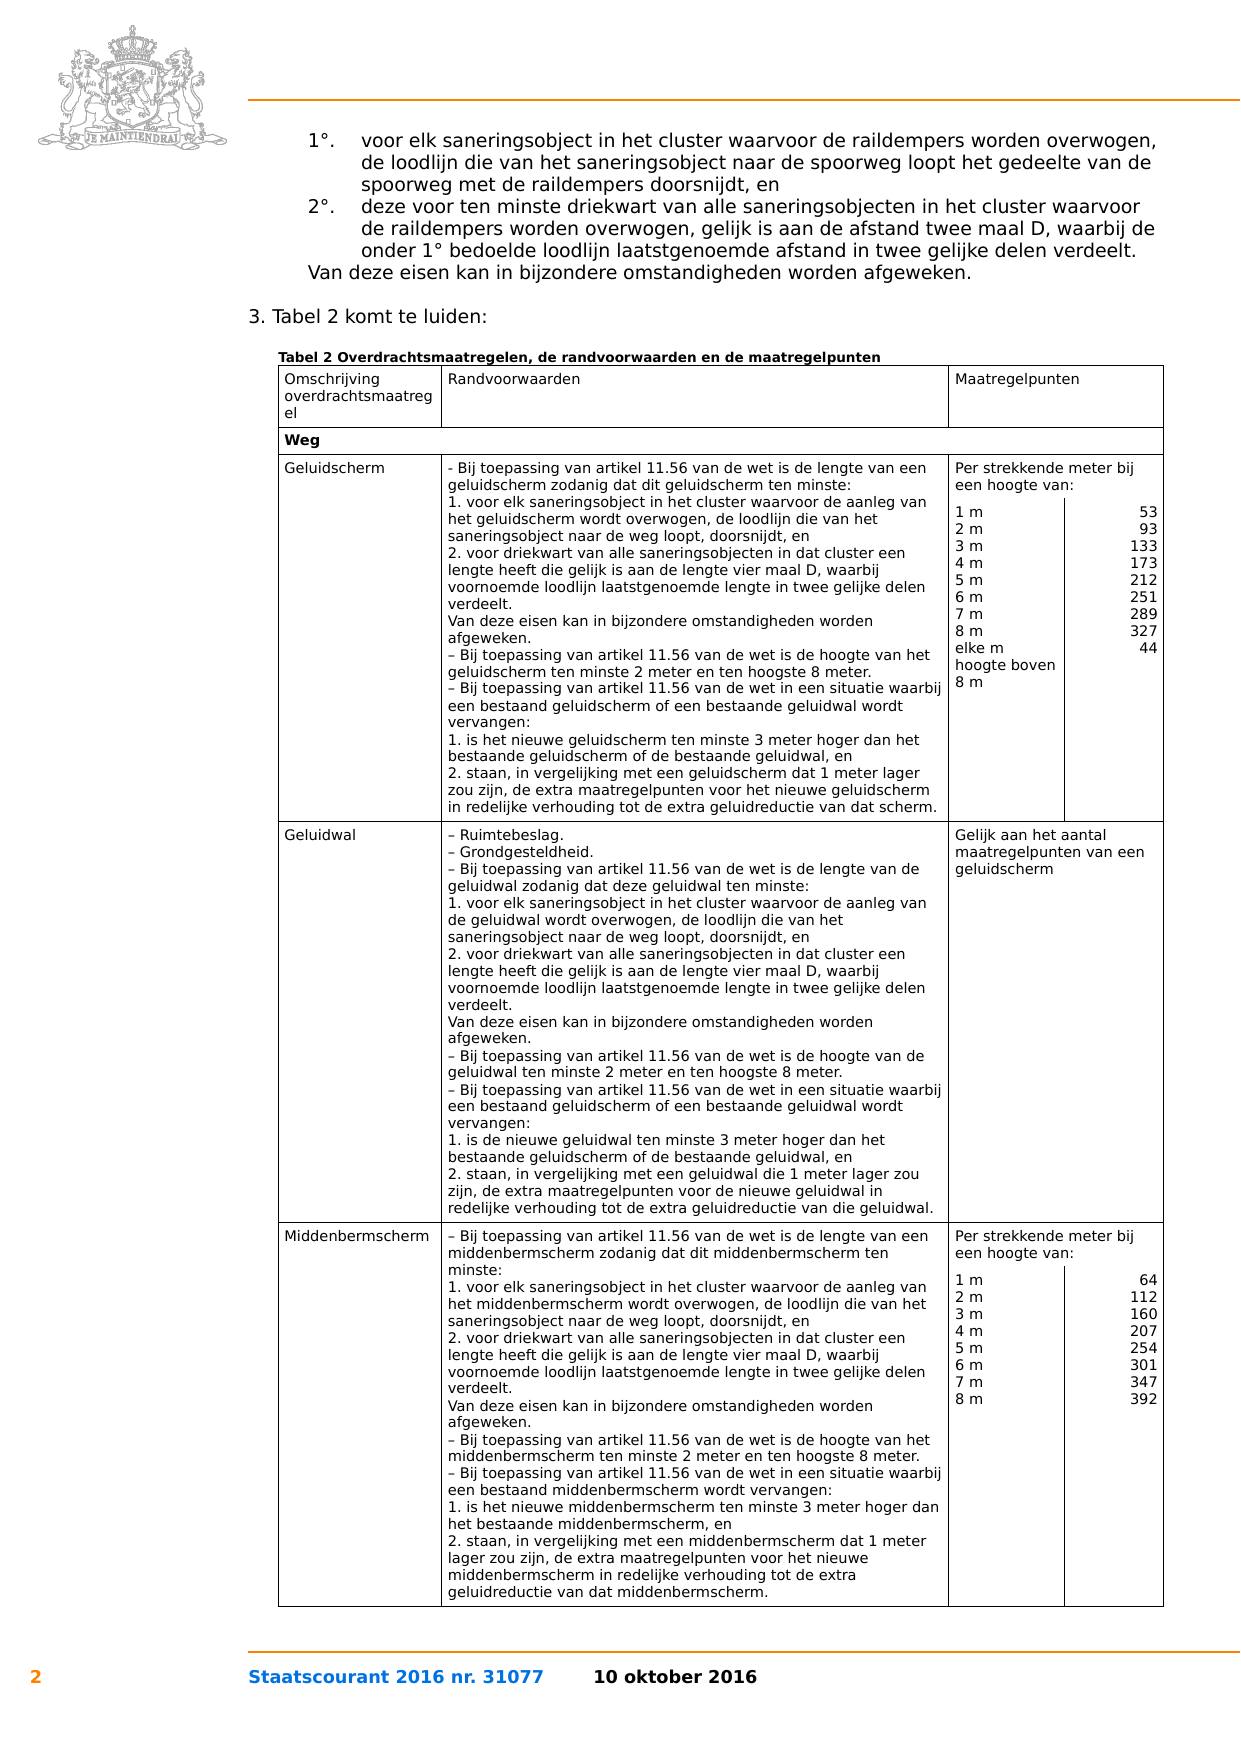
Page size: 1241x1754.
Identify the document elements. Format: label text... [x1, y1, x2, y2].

text 1°. voor elk saneringsobject in het cluster waarvoor de raildempers worden overwogen, de loodlijn die van het saneringsobject naar de spoorweg loopt het gedeelte van de spoorweg met de raildempers doorsnijdt, en [308, 130, 1163, 196]
table_cell 1 m 2 m 3 m 4 m 5 m 6 m 7 m 8 m [949, 1266, 1064, 1606]
text Van deze eisen kan in bijzondere omstandigheden worden afgeweken. [308, 262, 1163, 284]
table_cell – Bij toepassing van artikel 11.56 van de wet is de lengte van een middenbermscherm zodanig dat dit middenbermscherm ten minste: 1. voor elk saneringsobject in het cluster waarvoor de aanleg van het middenbermscherm wordt overwogen, de loodlijn die van het saneringsobject naar de weg loopt, doorsnijdt, en 2. voor driekwart van alle saneringsobjecten in dat cluster een lengte heeft die gelijk is aan de lengte vier maal D, waarbij voornoemde loodlijn laatstgenoemde lengte in twee gelijke delen verdeelt. Van deze eisen kan in bijzondere omstandigheden worden afgeweken. – Bij toepassing van artikel 11.56 van de wet is de hoogte van het middenbermscherm ten minste 2 meter en ten hoogste 8 meter. – Bij toepassing van artikel 11.56 van de wet in een situatie waarbij een bestaand middenbermscherm wordt vervangen: 1. is het nieuwe middenbermscherm ten minste 3 meter hoger dan het bestaande middenbermscherm, en 2. staan, in vergelijking met een middenbermscherm dat 1 meter lager zou zijn, de extra maatregelpunten voor het nieuwe middenbermscherm in redelijke verhouding tot de extra geluidreductie van dat middenbermscherm. [442, 1223, 948, 1606]
table_cell Per strekkende meter bij een hoogte van: [949, 1223, 1163, 1266]
table_cell 1 m 2 m 3 m 4 m 5 m 6 m 7 m 8 m elke m hoogte boven 8 m [949, 498, 1064, 821]
table_cell Omschrijving overdrachtsmaatregel [279, 366, 441, 427]
table_cell Per strekkende meter bij een hoogte van: [949, 455, 1163, 498]
table_header Tabel 2 Overdrachtsmaatregelen, de randvoorwaarden en de maatregelpunten [278, 350, 1163, 365]
table_cell Geluidscherm [279, 455, 441, 821]
table_cell Gelijk aan het aantal maatregelpunten van een geluidscherm [949, 822, 1163, 1222]
table_cell 53 93 133 173 212 251 289 327 44 [1065, 498, 1163, 821]
table_cell Randvoorwaarden [442, 366, 948, 427]
text 3. Tabel 2 komt te luiden: [248, 306, 1163, 328]
table_cell 64 112 160 207 254 301 347 392 [1065, 1266, 1163, 1606]
table_cell - Bij toepassing van artikel 11.56 van de wet is de lengte van een geluidscherm zodanig dat dit geluidscherm ten minste: 1. voor elk saneringsobject in het cluster waarvoor de aanleg van het geluidscherm wordt overwogen, de loodlijn die van het saneringsobject naar de weg loopt, doorsnijdt, en 2. voor driekwart van alle saneringsobjecten in dat cluster een lengte heeft die gelijk is aan de lengte vier maal D, waarbij voornoemde loodlijn laatstgenoemde lengte in twee gelijke delen verdeelt. Van deze eisen kan in bijzondere omstandigheden worden afgeweken. – Bij toepassing van artikel 11.56 van de wet is de hoogte van het geluidscherm ten minste 2 meter en ten hoogste 8 meter. – Bij toepassing van artikel 11.56 van de wet in een situatie waarbij een bestaand geluidscherm of een bestaande geluidwal wordt vervangen: 1. is het nieuwe geluidscherm ten minste 3 meter hoger dan het bestaande geluidscherm of de bestaande geluidwal, en 2. staan, in vergelijking met een geluidscherm dat 1 meter lager zou zijn, de extra maatregelpunten voor het nieuwe geluidscherm in redelijke verhouding tot de extra geluidreductie van dat scherm. [442, 455, 948, 821]
table_cell Weg [279, 428, 1163, 454]
table_cell – Ruimtebeslag. – Grondgesteldheid. – Bij toepassing van artikel 11.56 van de wet is de lengte van de geluidwal zodanig dat deze geluidwal ten minste: 1. voor elk saneringsobject in het cluster waarvoor de aanleg van de geluidwal wordt overwogen, de loodlijn die van het saneringsobject naar de weg loopt, doorsnijdt, en 2. voor driekwart van alle saneringsobjecten in dat cluster een lengte heeft die gelijk is aan de lengte vier maal D, waarbij voornoemde loodlijn laatstgenoemde lengte in twee gelijke delen verdeelt. Van deze eisen kan in bijzondere omstandigheden worden afgeweken. – Bij toepassing van artikel 11.56 van de wet is de hoogte van de geluidwal ten minste 2 meter en ten hoogste 8 meter. – Bij toepassing van artikel 11.56 van de wet in een situatie waarbij een bestaand geluidscherm of een bestaande geluidwal wordt vervangen: 1. is de nieuwe geluidwal ten minste 3 meter hoger dan het bestaande geluidscherm of de bestaande geluidwal, en 2. staan, in vergelijking met een geluidwal die 1 meter lager zou zijn, de extra maatregelpunten voor de nieuwe geluidwal in redelijke verhouding tot de extra geluidreductie van die geluidwal. [442, 822, 948, 1222]
table_cell Maatregelpunten [949, 366, 1163, 427]
table_cell Geluidwal [279, 822, 441, 1222]
table_cell Middenbermscherm [279, 1223, 441, 1606]
text 2°. deze voor ten minste driekwart van alle saneringsobjecten in het cluster waarvoor de raildempers worden overwogen, gelijk is aan de afstand twee maal D, waarbij de onder 1° bedoelde loodlijn laatstgenoemde afstand in twee gelijke delen verdeelt. [308, 196, 1163, 262]
picture [38, 25, 227, 150]
